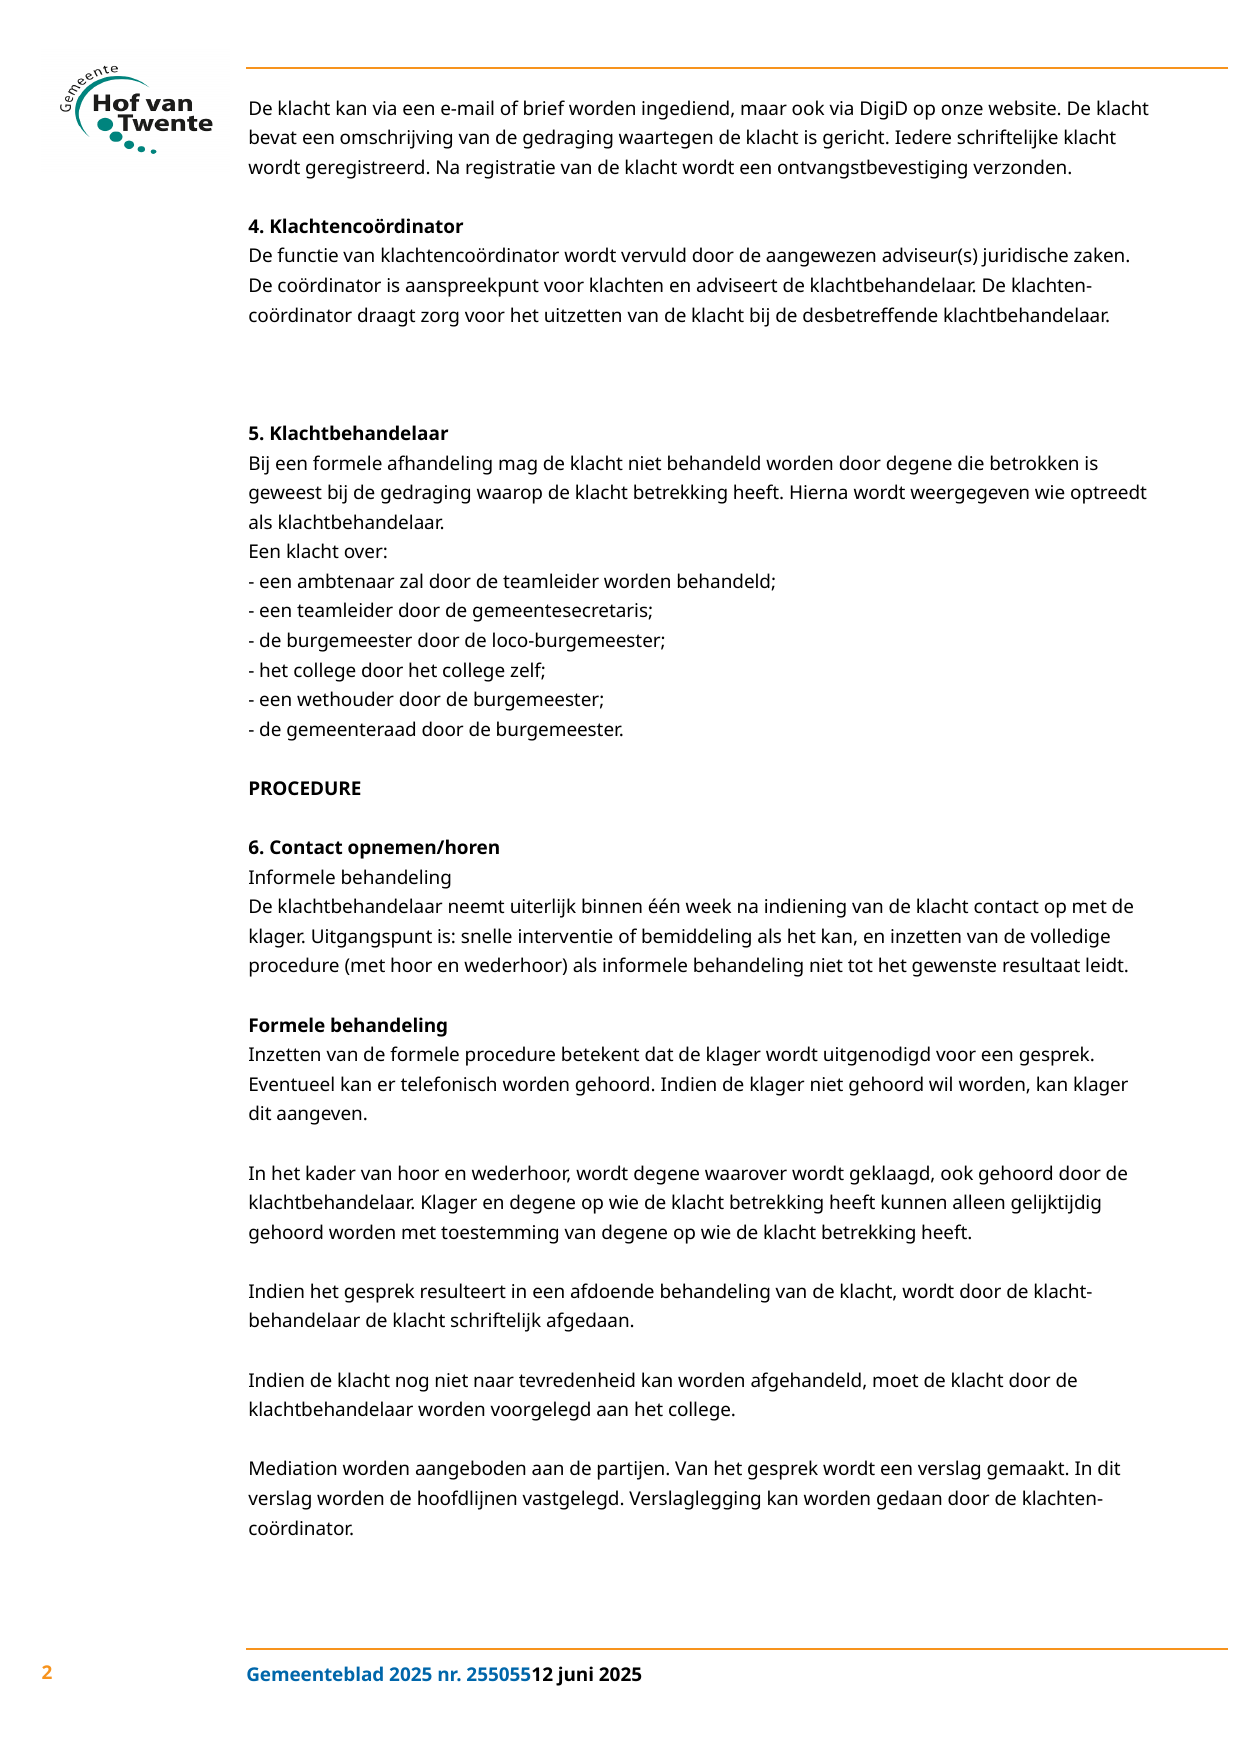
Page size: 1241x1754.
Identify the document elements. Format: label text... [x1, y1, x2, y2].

text Bij een formele afhandeling mag de klacht niet behandeld worden door degene die betrokken is geweest bij de gedraging waarop de klacht betrekking heeft. Hierna wordt weergegeven wie optreedt als klachtbehandelaar. [248, 450, 1152, 535]
text - een teamleider door de gemeentesecretaris; [248, 598, 1152, 623]
text Indien het gesprek resulteert in een afdoende behandeling van de klacht, wordt door de klacht-behandelaar de klacht schriftelijk afgedaan. [248, 1278, 1152, 1333]
text - het college door het college zelf; [248, 657, 1152, 683]
text Mediation worden aangeboden aan de partijen. Van het gesprek wordt een verslag gemaakt. In dit verslag worden de hoofdlijnen vastgelegd. Verslaglegging kan worden gedaan door de klachten-coördinator. [248, 1456, 1152, 1541]
text In het kader van hoor en wederhoor, wordt degene waarover wordt geklaagd, ook gehoord door de klachtbehandelaar. Klager en degene op wie de klacht betrekking heeft kunnen alleen gelijktijdig gehoord worden met toestemming van degene op wie de klacht betrekking heeft. [248, 1160, 1152, 1245]
text Indien de klacht nog niet naar tevredenheid kan worden afgehandeld, moet de klacht door de klachtbehandelaar worden voorgelegd aan het college. [248, 1367, 1152, 1422]
text - de gemeenteraad door de burgemeester. [248, 716, 1152, 742]
text Inzetten van de formele procedure betekent dat de klager wordt uitgenodigd voor een gesprek. Eventueel kan er telefonisch worden gehoord. Indien de klager niet gehoord wil worden, kan klager dit aangeven. [248, 1041, 1152, 1126]
text De klachtbehandelaar neemt uiterlijk binnen één week na indiening van de klacht contact op met de klager. Uitgangspunt is: snelle interventie of bemiddeling als het kan, en inzetten van de volledige procedure (met hoor en wederhoor) als informele behandeling niet tot het gewenste resultaat leidt. [248, 893, 1152, 978]
text 6. Contact opnemen/horen [248, 834, 1152, 860]
text PROCEDURE [248, 775, 1152, 801]
text Formele behandeling [248, 1012, 1152, 1038]
text Een klacht over: [248, 538, 1152, 564]
text 4. Klachtencoördinator [248, 213, 1152, 239]
text - de burgemeester door de loco-burgemeester; [248, 627, 1152, 653]
text De klacht kan via een e-mail of brief worden ingediend, maar ook via DigiD op onze website. De klacht bevat een omschrijving van de gedraging waartegen de klacht is gericht. Iedere schriftelijke klacht wordt geregistreerd. Na registratie van de klacht wordt een ontvangstbevestiging verzonden. [248, 95, 1152, 180]
text - een ambtenaar zal door de teamleider worden behandeld; [248, 568, 1152, 594]
text 5. Klachtbehandelaar [248, 420, 1152, 446]
text Informele behandeling [248, 864, 1152, 890]
text - een wethouder door de burgemeester; [248, 686, 1152, 712]
picture [41, 47, 231, 172]
text De functie van klachtencoördinator wordt vervuld door de aangewezen adviseur(s) juridische zaken. De coördinator is aanspreekpunt voor klachten en adviseert de klachtbehandelaar. De klachten-coördinator draagt zorg voor het uitzetten van de klacht bij de desbetreffende klachtbehandelaar. [248, 243, 1152, 328]
